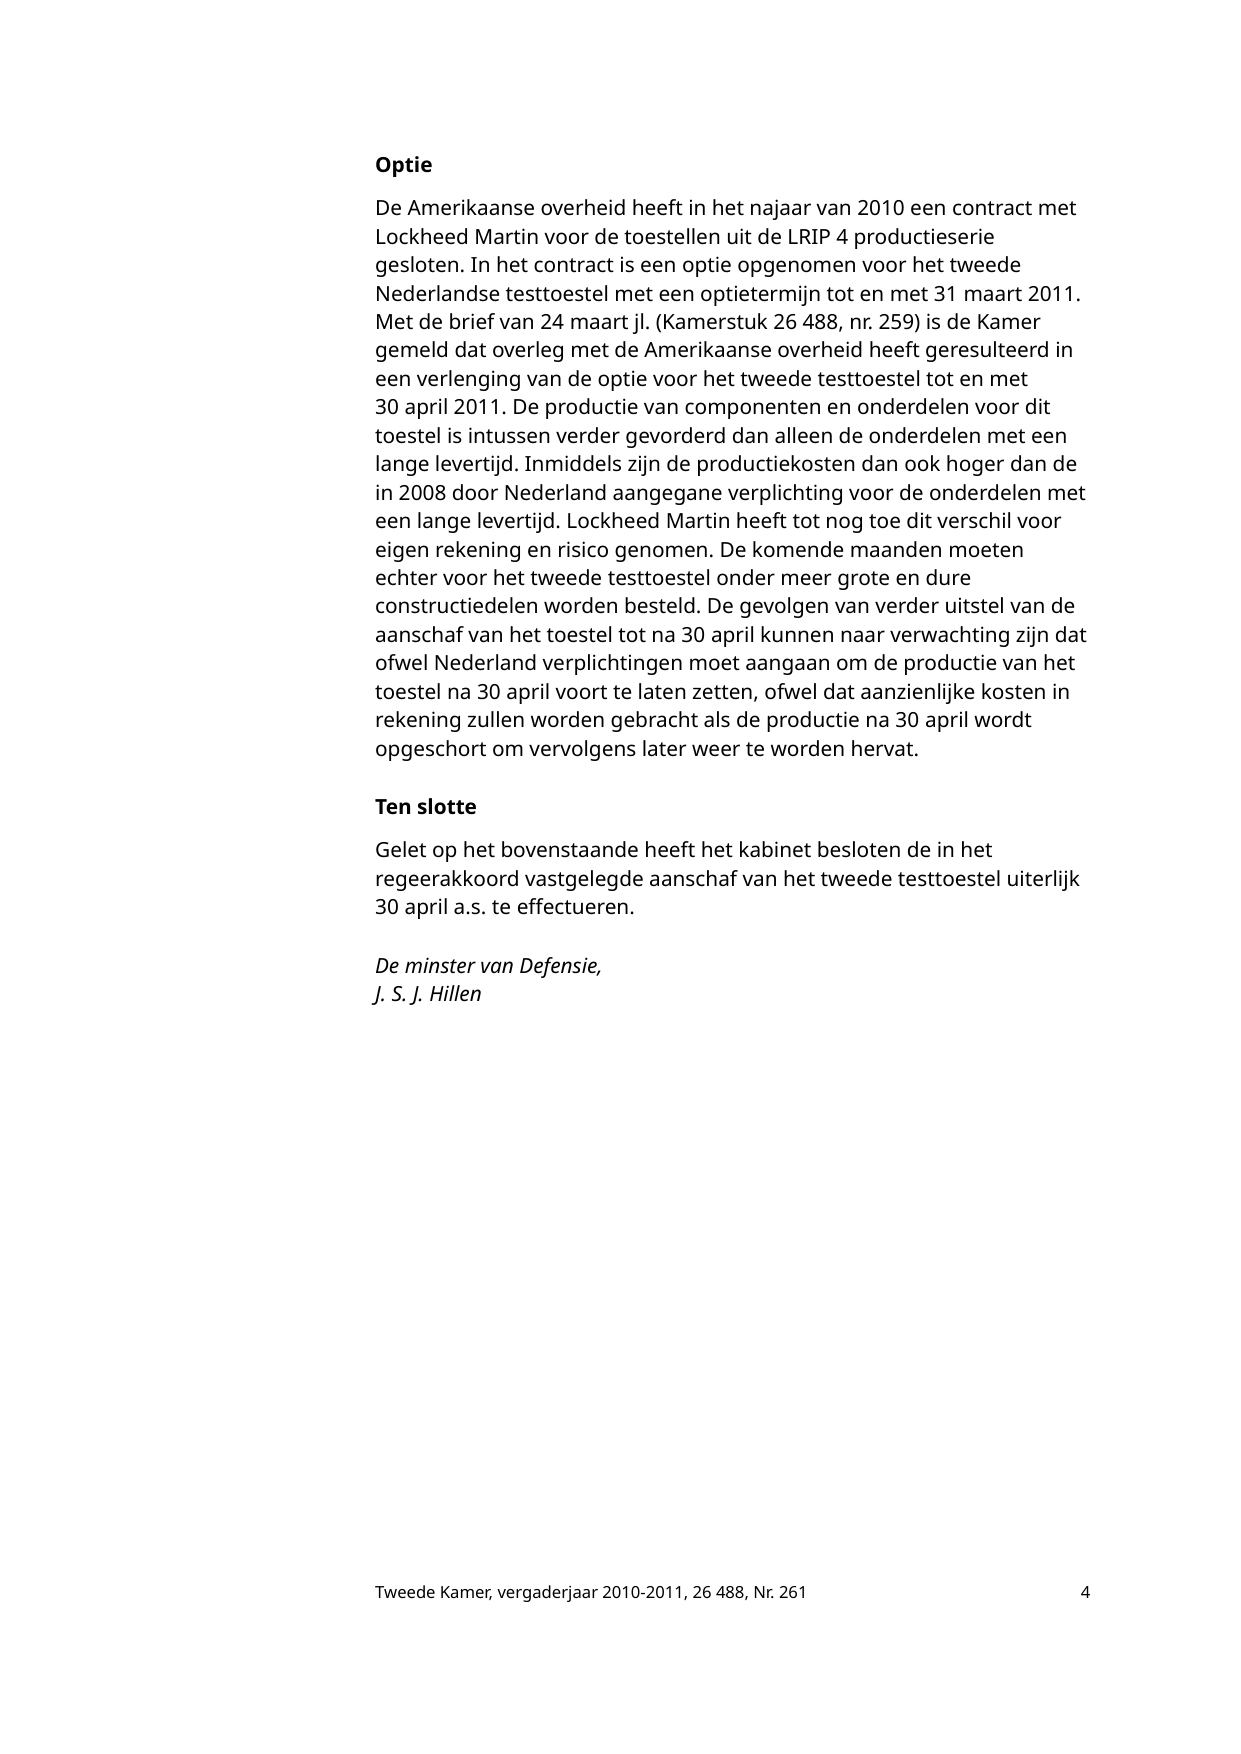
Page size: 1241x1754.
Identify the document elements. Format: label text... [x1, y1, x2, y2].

text Ten slotte [375, 792, 1090, 821]
text Gelet op het bovenstaande heeft het kabinet besloten de in het regeerakkoord vastgelegde aanschaf van het tweede testtoestel uiterlijk 30 april a.s. te effectueren. [375, 836, 1090, 921]
text De Amerikaanse overheid heeft in het najaar van 2010 een contract met Lockheed Martin voor de toestellen uit de LRIP 4 productieserie gesloten. In het contract is een optie opgenomen voor het tweede Nederlandse testtoestel met een optietermijn tot en met 31 maart 2011. Met de brief van 24 maart jl. (Kamerstuk 26 488, nr. 259) is de Kamer gemeld dat overleg met de Amerikaanse overheid heeft geresulteerd in een verlenging van de optie voor het tweede testtoestel tot en met 30 april 2011. De productie van componenten en onderdelen voor dit toestel is intussen verder gevorderd dan alleen de onderdelen met een lange levertijd. Inmiddels zijn de productiekosten dan ook hoger dan de in 2008 door Nederland aangegane verplichting voor de onderdelen met een lange levertijd. Lockheed Martin heeft tot nog toe dit verschil voor eigen rekening en risico genomen. De komende maanden moeten echter voor het tweede testtoestel onder meer grote en dure constructiedelen worden besteld. De gevolgen van verder uitstel van de aanschaf van het toestel tot na 30 april kunnen naar verwachting zijn dat ofwel Nederland verplichtingen moet aangaan om de productie van het toestel na 30 april voort te laten zetten, ofwel dat aanzienlijke kosten in rekening zullen worden gebracht als de productie na 30 april wordt opgeschort om vervolgens later weer te worden hervat. [375, 193, 1090, 762]
text De minster van Defensie, [375, 951, 1090, 979]
text Optie [375, 150, 1090, 178]
text J. S. J. Hillen [375, 979, 1090, 1008]
